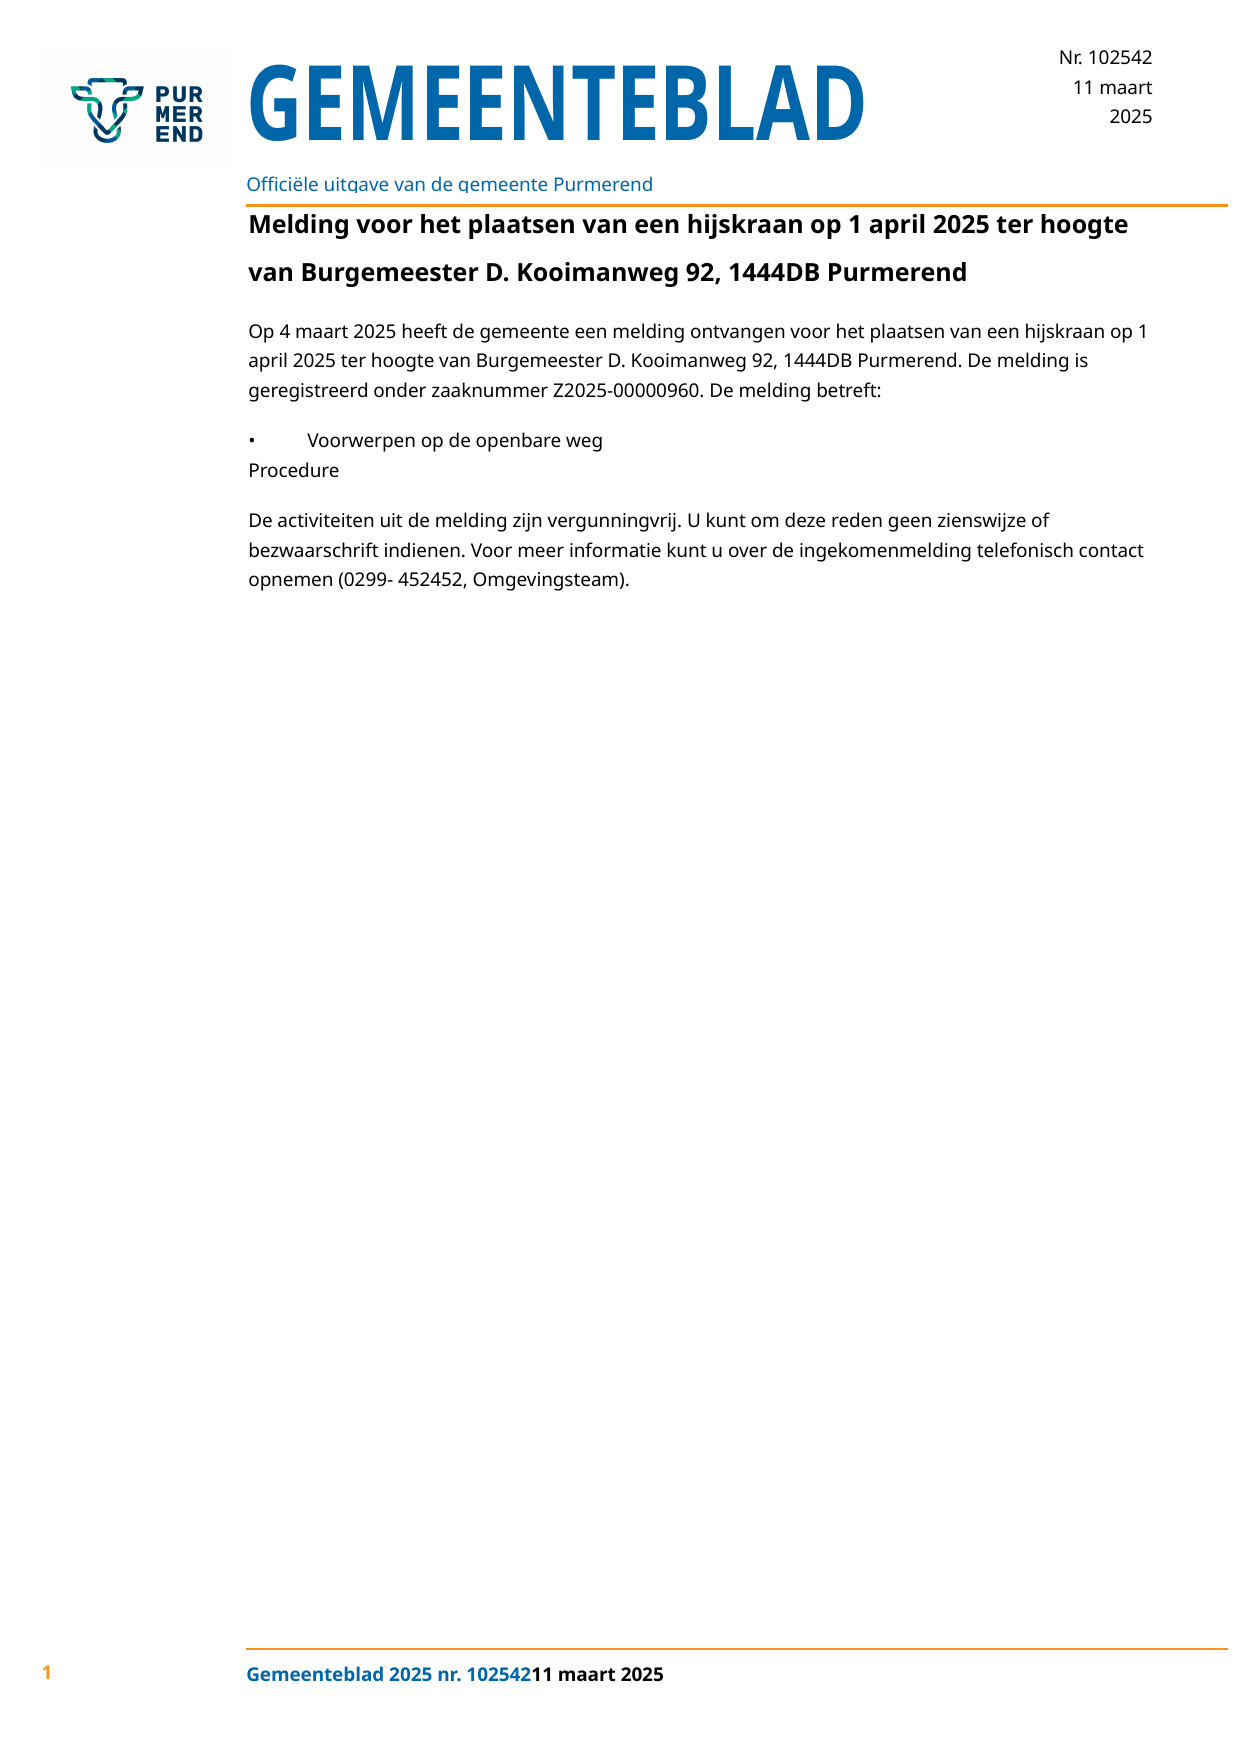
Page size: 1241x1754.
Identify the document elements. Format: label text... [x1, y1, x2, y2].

list Voorwerpen op de openbare weg [248, 427, 1152, 453]
text Procedure [248, 457, 1152, 483]
text Op 4 maart 2025 heeft de gemeente een melding ontvangen voor het plaatsen van een hijskraan op 1 april 2025 ter hoogte van Burgemeester D. Kooimanweg 92, 1444DB Purmerend. De melding is geregistreerd onder zaaknummer Z2025-00000960. De melding betreft: [248, 318, 1152, 403]
picture [41, 47, 231, 172]
text De activiteiten uit de melding zijn vergunningvrij. U kunt om deze reden geen zienswijze of bezwaarschrift indienen. Voor meer informatie kunt u over de ingekomenmelding telefonisch contact opnemen (0299- 452452, Omgevingsteam). [248, 507, 1152, 592]
text Melding voor het plaatsen van een hijskraan op 1 april 2025 ter hoogte van Burgemeester D. Kooimanweg 92, 1444DB Purmerend [248, 207, 1152, 288]
